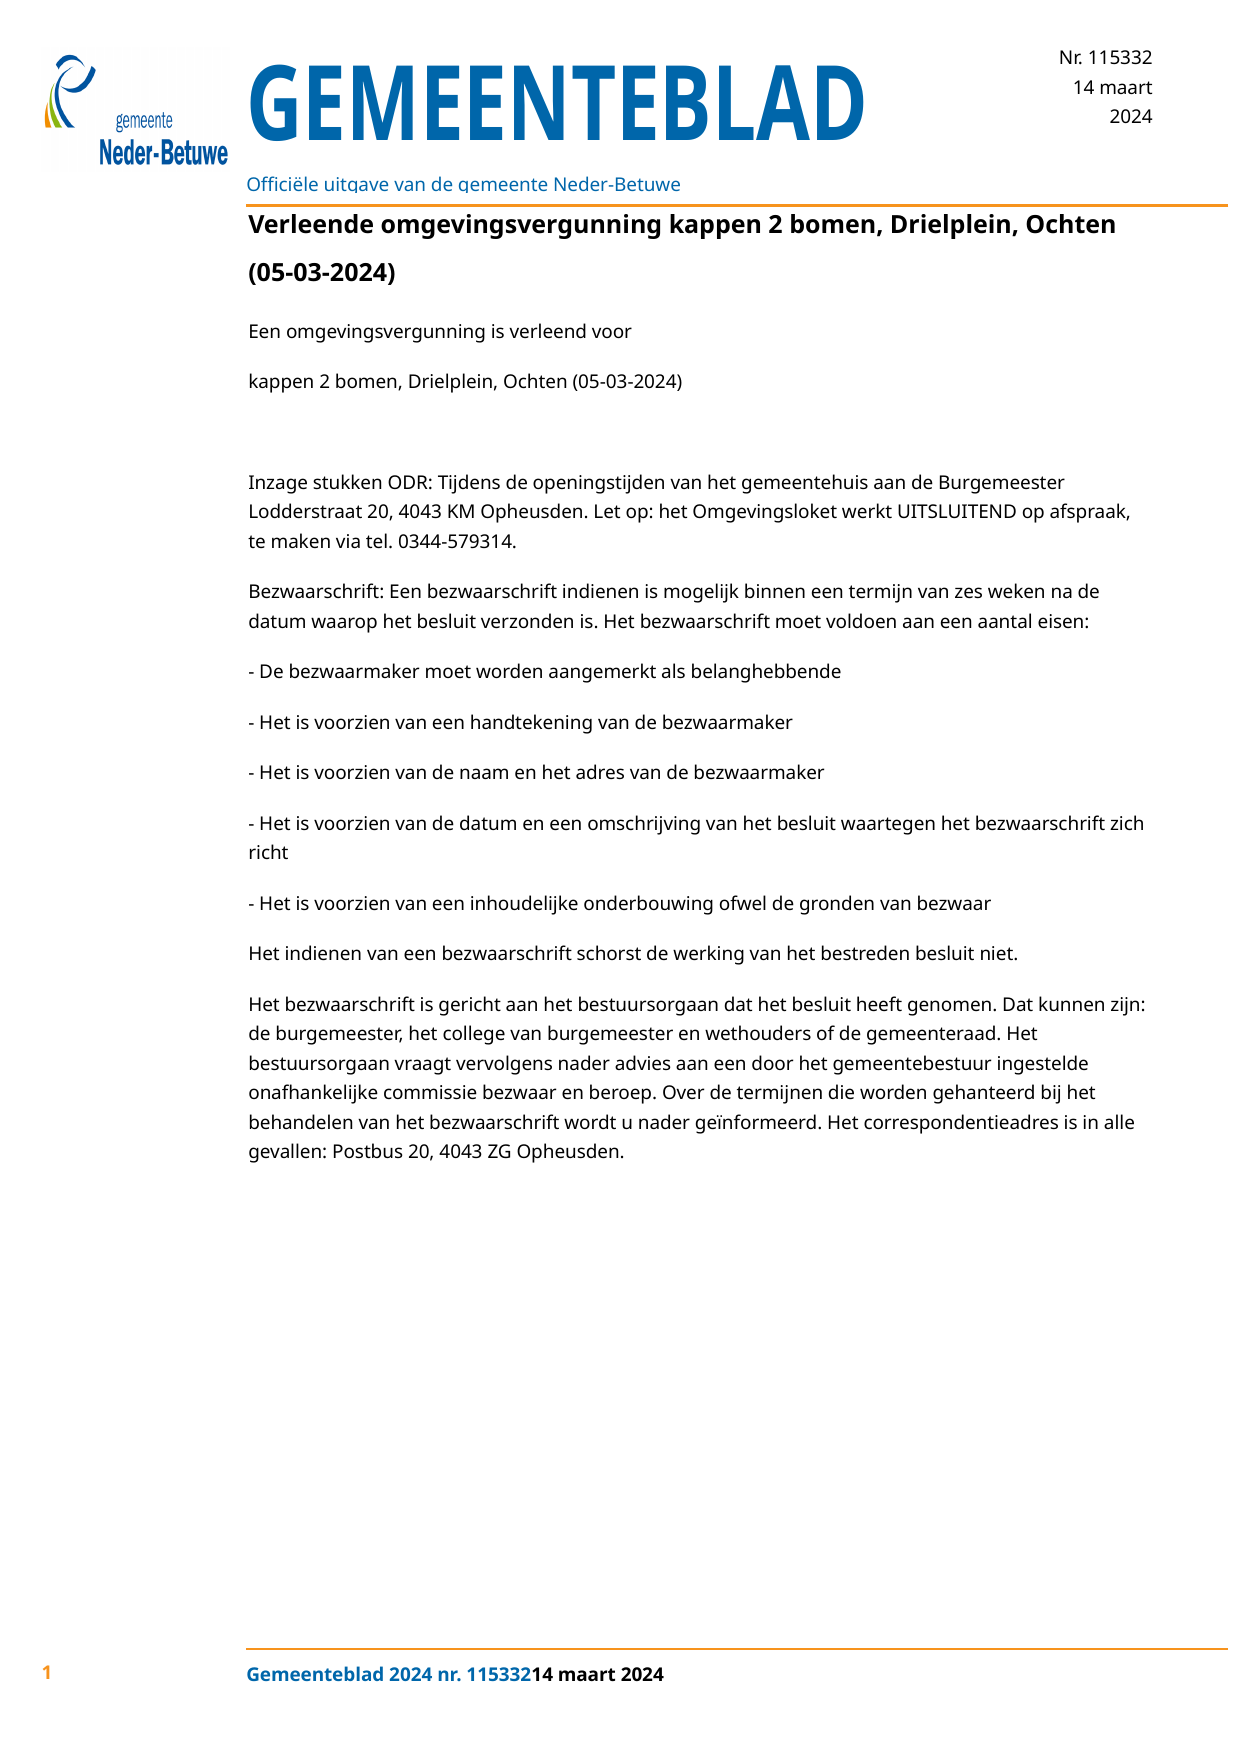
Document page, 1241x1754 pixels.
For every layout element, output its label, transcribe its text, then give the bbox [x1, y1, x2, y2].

text - Het is voorzien van de naam en het adres van de bezwaarmaker [248, 759, 1152, 785]
picture [41, 47, 231, 172]
text - Het is voorzien van een handtekening van de bezwaarmaker [248, 709, 1152, 735]
text Bezwaarschrift: Een bezwaarschrift indienen is mogelijk binnen een termijn van zes weken na de datum waarop het besluit verzonden is. Het bezwaarschrift moet voldoen aan een aantal eisen: [248, 579, 1152, 634]
text kappen 2 bomen, Drielplein, Ochten (05-03-2024) [248, 368, 1152, 394]
text Het bezwaarschrift is gericht aan het bestuursorgaan dat het besluit heeft genomen. Dat kunnen zijn: de burgemeester, het college van burgemeester en wethouders of de gemeenteraad. Het bestuursorgaan vraagt vervolgens nader advies aan een door het gemeentebestuur ingestelde onafhankelijke commissie bezwaar en beroep. Over de termijnen die worden gehanteerd bij het behandelen van het bezwaarschrift wordt u nader geïnformeerd. Het correspondentieadres is in alle gevallen: Postbus 20, 4043 ZG Opheusden. [248, 991, 1152, 1164]
text - Het is voorzien van de datum en een omschrijving van het besluit waartegen het bezwaarschrift zich richt [248, 810, 1152, 865]
text Het indienen van een bezwaarschrift schorst de werking van het bestreden besluit niet. [248, 940, 1152, 966]
text - Het is voorzien van een inhoudelijke onderbouwing ofwel de gronden van bezwaar [248, 890, 1152, 916]
text Verleende omgevingsvergunning kappen 2 bomen, Drielplein, Ochten (05-03-2024) [248, 207, 1152, 288]
text - De bezwaarmaker moet worden aangemerkt als belanghebbende [248, 659, 1152, 684]
text Inzage stukken ODR: Tijdens de openingstijden van het gemeentehuis aan de Burgemeester Lodderstraat 20, 4043 KM Opheusden. Let op: het Omgevingsloket werkt UITSLUITEND op afspraak, te maken via tel. 0344-579314. [248, 469, 1152, 554]
text Een omgevingsvergunning is verleend voor [248, 318, 1152, 344]
